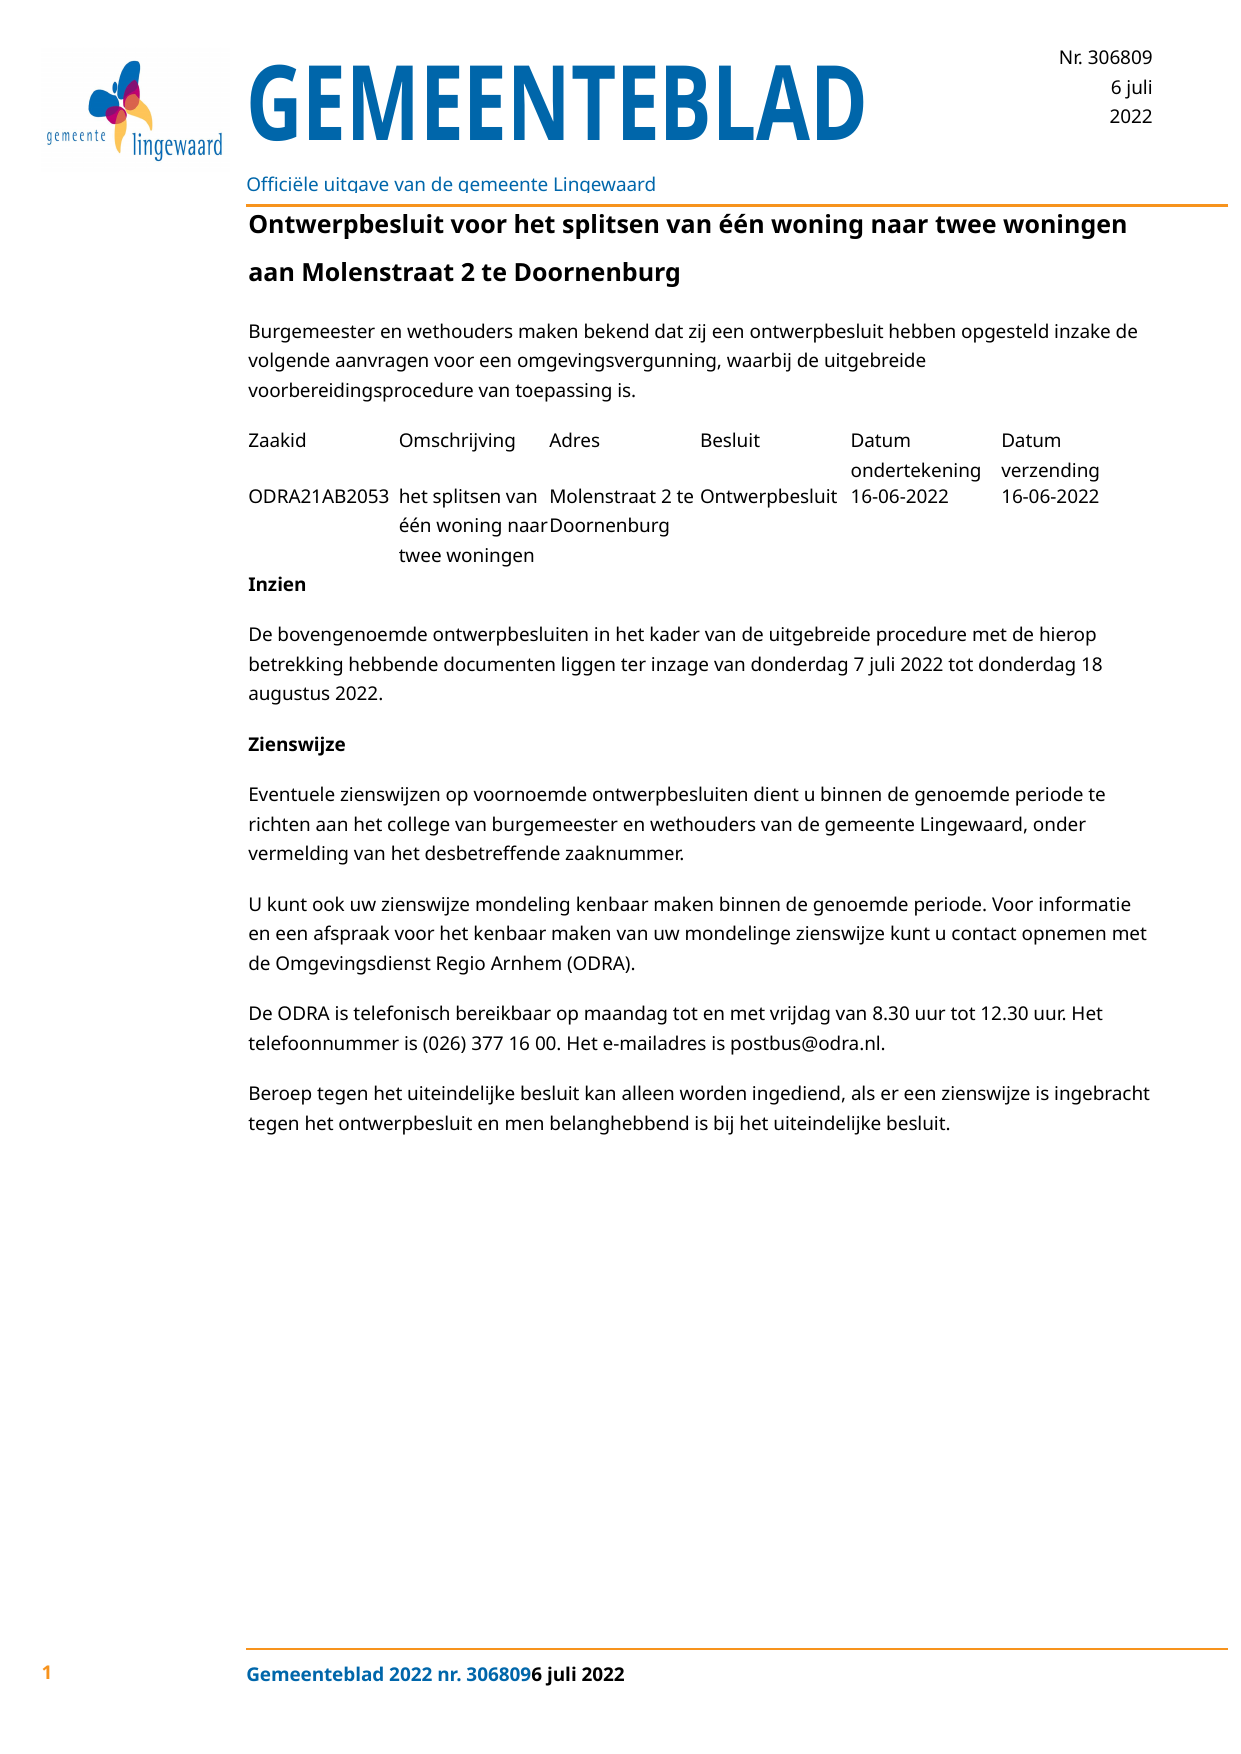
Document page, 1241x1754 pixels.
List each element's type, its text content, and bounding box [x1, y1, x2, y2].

table_cell Molenstraat 2 te Doornenburg [549, 483, 700, 568]
text Zienswijze [248, 731, 1152, 757]
table_cell 16-06-2022 [1001, 483, 1152, 568]
text Ontwerpbesluit voor het splitsen van één woning naar twee woningen aan Molenstraat 2 te Doornenburg [248, 207, 1152, 288]
table_header Zaakid [248, 428, 398, 483]
text Eventuele zienswijzen op voornoemde ontwerpbesluiten dient u binnen de genoemde periode te richten aan het college van burgemeester en wethouders van de gemeente Lingewaard, onder vermelding van het desbetreffende zaaknummer. [248, 781, 1152, 866]
table_cell 16-06-2022 [850, 483, 1001, 568]
text U kunt ook uw zienswijze mondeling kenbaar maken binnen de genoemde periode. Voor informatie en een afspraak voor het kenbaar maken van uw mondelinge zienswijze kunt u contact opnemen met de Omgevingsdienst Regio Arnhem (ODRA). [248, 891, 1152, 976]
picture [41, 47, 231, 172]
table_cell ODRA21AB2053 [248, 483, 398, 568]
table_header Datum verzending [1001, 428, 1152, 483]
table_header Datum ondertekening [850, 428, 1001, 483]
table_cell Ontwerpbesluit [700, 483, 850, 568]
text Inzien [248, 571, 1152, 597]
text Burgemeester en wethouders maken bekend dat zij een ontwerpbesluit hebben opgesteld inzake de volgende aanvragen voor een omgevingsvergunning, waarbij de uitgebreide voorbereidingsprocedure van toepassing is. [248, 318, 1152, 403]
table_header Omschrijving [399, 428, 549, 483]
text De ODRA is telefonisch bereikbaar op maandag tot en met vrijdag van 8.30 uur tot 12.30 uur. Het telefoonnummer is (026) 377 16 00. Het e-mailadres is postbus@odra.nl. [248, 1001, 1152, 1056]
table_cell het splitsen van één woning naar twee woningen [399, 483, 549, 568]
text Beroep tegen het uiteindelijke besluit kan alleen worden ingediend, als er een zienswijze is ingebracht tegen het ontwerpbesluit en men belanghebbend is bij het uiteindelijke besluit. [248, 1081, 1152, 1136]
table_header Besluit [700, 428, 850, 483]
text De bovengenoemde ontwerpbesluiten in het kader van de uitgebreide procedure met de hierop betrekking hebbende documenten liggen ter inzage van donderdag 7 juli 2022 tot donderdag 18 augustus 2022. [248, 621, 1152, 706]
table_header Adres [549, 428, 700, 483]
